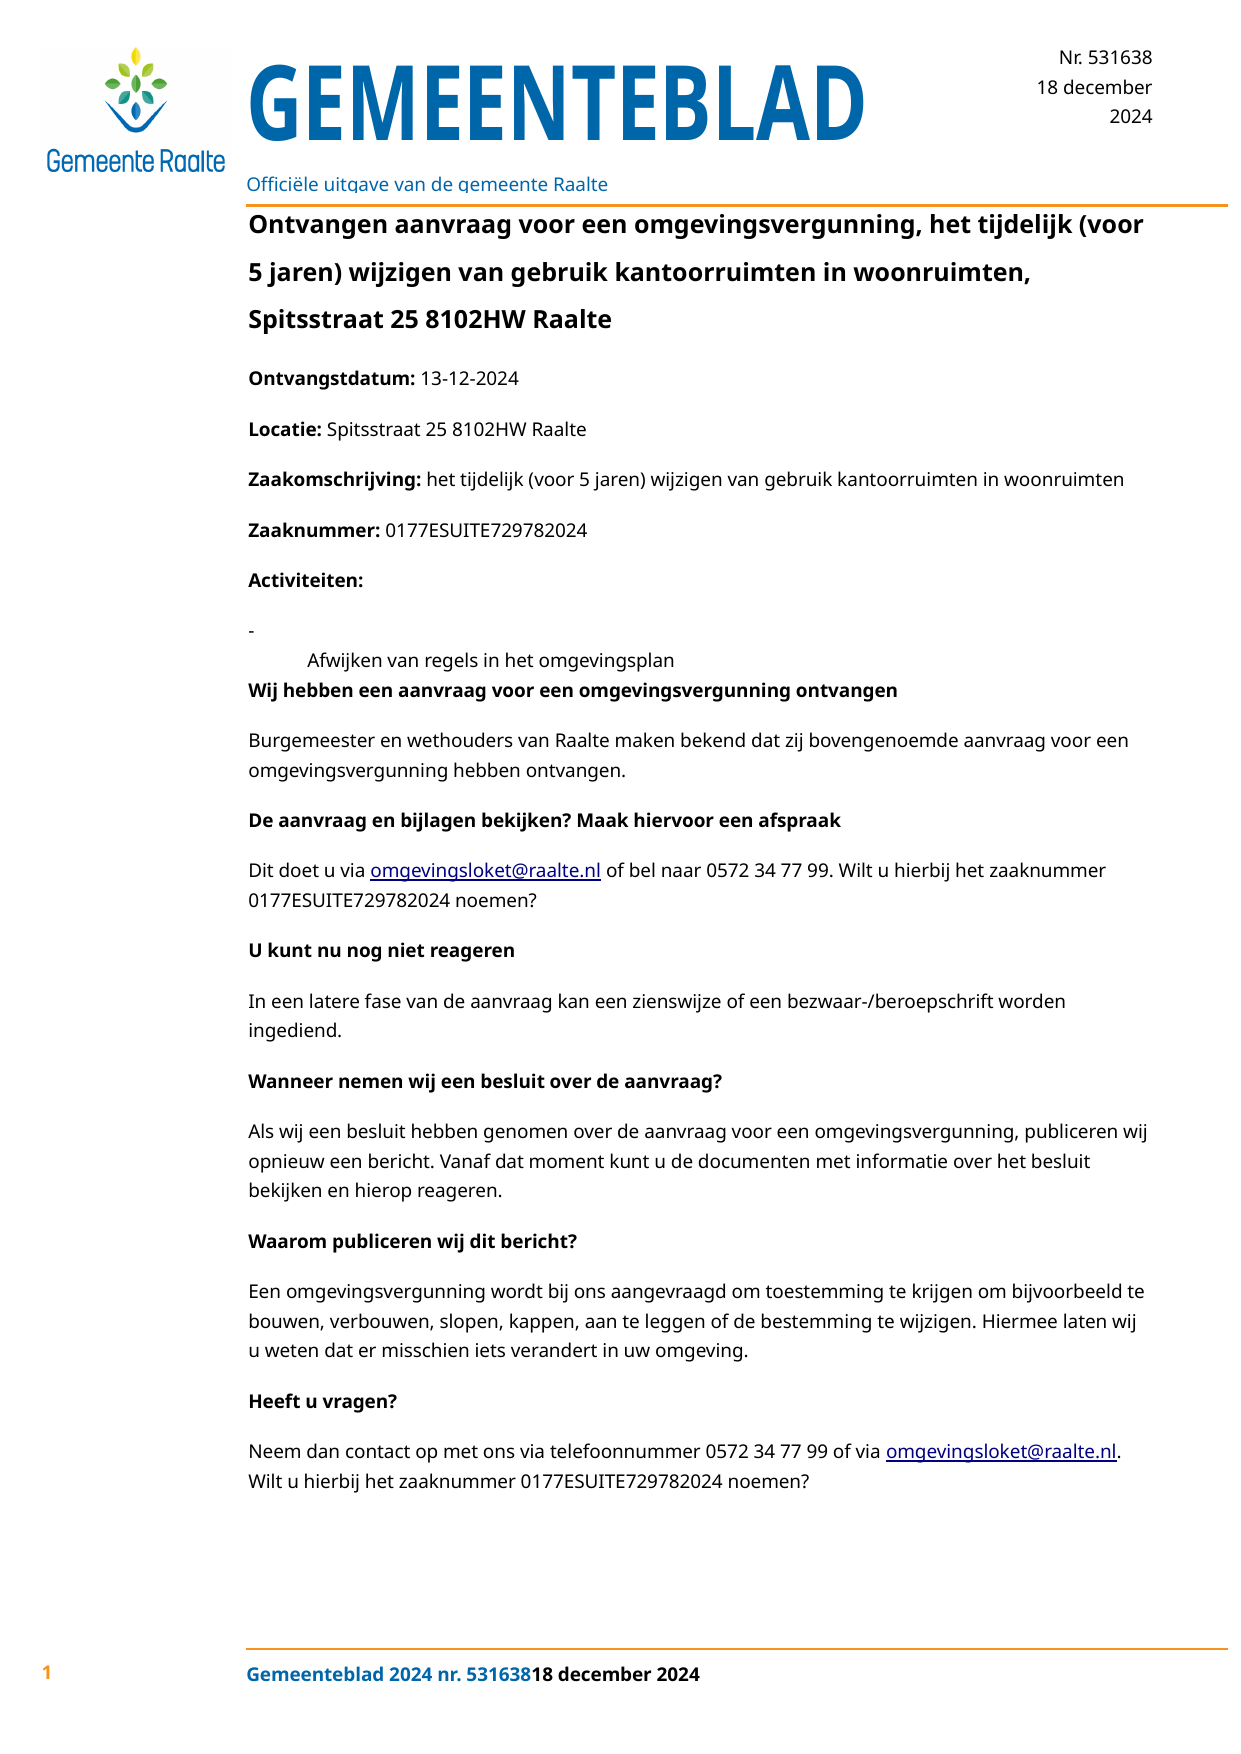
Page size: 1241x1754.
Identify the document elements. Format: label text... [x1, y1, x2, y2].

picture [41, 47, 231, 172]
text Wij hebben een aanvraag voor een omgevingsvergunning ontvangen [248, 677, 1152, 702]
text Activiteiten: [248, 567, 1152, 593]
text Heeft u vragen? [248, 1388, 1152, 1414]
text Locatie: Spitsstraat 25 8102HW Raalte [248, 416, 1152, 442]
text Wanneer nemen wij een besluit over de aanvraag? [248, 1068, 1152, 1094]
text Burgemeester en wethouders van Raalte maken bekend dat zij bovengenoemde aanvraag voor een omgevingsvergunning hebben ontvangen. [248, 727, 1152, 782]
text Waarom publiceren wij dit bericht? [248, 1228, 1152, 1254]
text Zaaknummer: 0177ESUITE729782024 [248, 517, 1152, 542]
text Neem dan contact op met ons via telefoonnummer 0572 34 77 99 of via omgevingsloket@raalte.nl. Wilt u hierbij het zaaknummer 0177ESUITE729782024 noemen? [248, 1438, 1152, 1494]
text Als wij een besluit hebben genomen over de aanvraag voor een omgevingsvergunning, publiceren wij opnieuw een bericht. Vanaf dat moment kunt u de documenten met informatie over het besluit bekijken en hierop reageren. [248, 1118, 1152, 1203]
text Een omgevingsvergunning wordt bij ons aangevraagd om toestemming te krijgen om bijvoorbeeld te bouwen, verbouwen, slopen, kappen, aan te leggen of de bestemming te wijzigen. Hiermee laten wij u weten dat er misschien iets verandert in uw omgeving. [248, 1278, 1152, 1363]
text Zaakomschrijving: het tijdelijk (voor 5 jaren) wijzigen van gebruik kantoorruimten in woonruimten [248, 466, 1152, 492]
text De aanvraag en bijlagen bekijken? Maak hiervoor een afspraak [248, 807, 1152, 833]
text Dit doet u via omgevingsloket@raalte.nl of bel naar 0572 34 77 99. Wilt u hierbij het zaaknummer 0177ESUITE729782024 noemen? [248, 858, 1152, 913]
text U kunt nu nog niet reageren [248, 938, 1152, 963]
text Ontvangstdatum: 13-12-2024 [248, 366, 1152, 391]
text Ontvangen aanvraag voor een omgevingsvergunning, het tijdelijk (voor 5 jaren) wijzigen van gebruik kantoorruimten in woonruimten, Spitsstraat 25 8102HW Raalte [248, 207, 1152, 336]
list Afwijken van regels in het omgevingsplan [248, 647, 1152, 673]
text In een latere fase van de aanvraag kan een zienswijze of een bezwaar-/beroepschrift worden ingediend. [248, 988, 1152, 1043]
